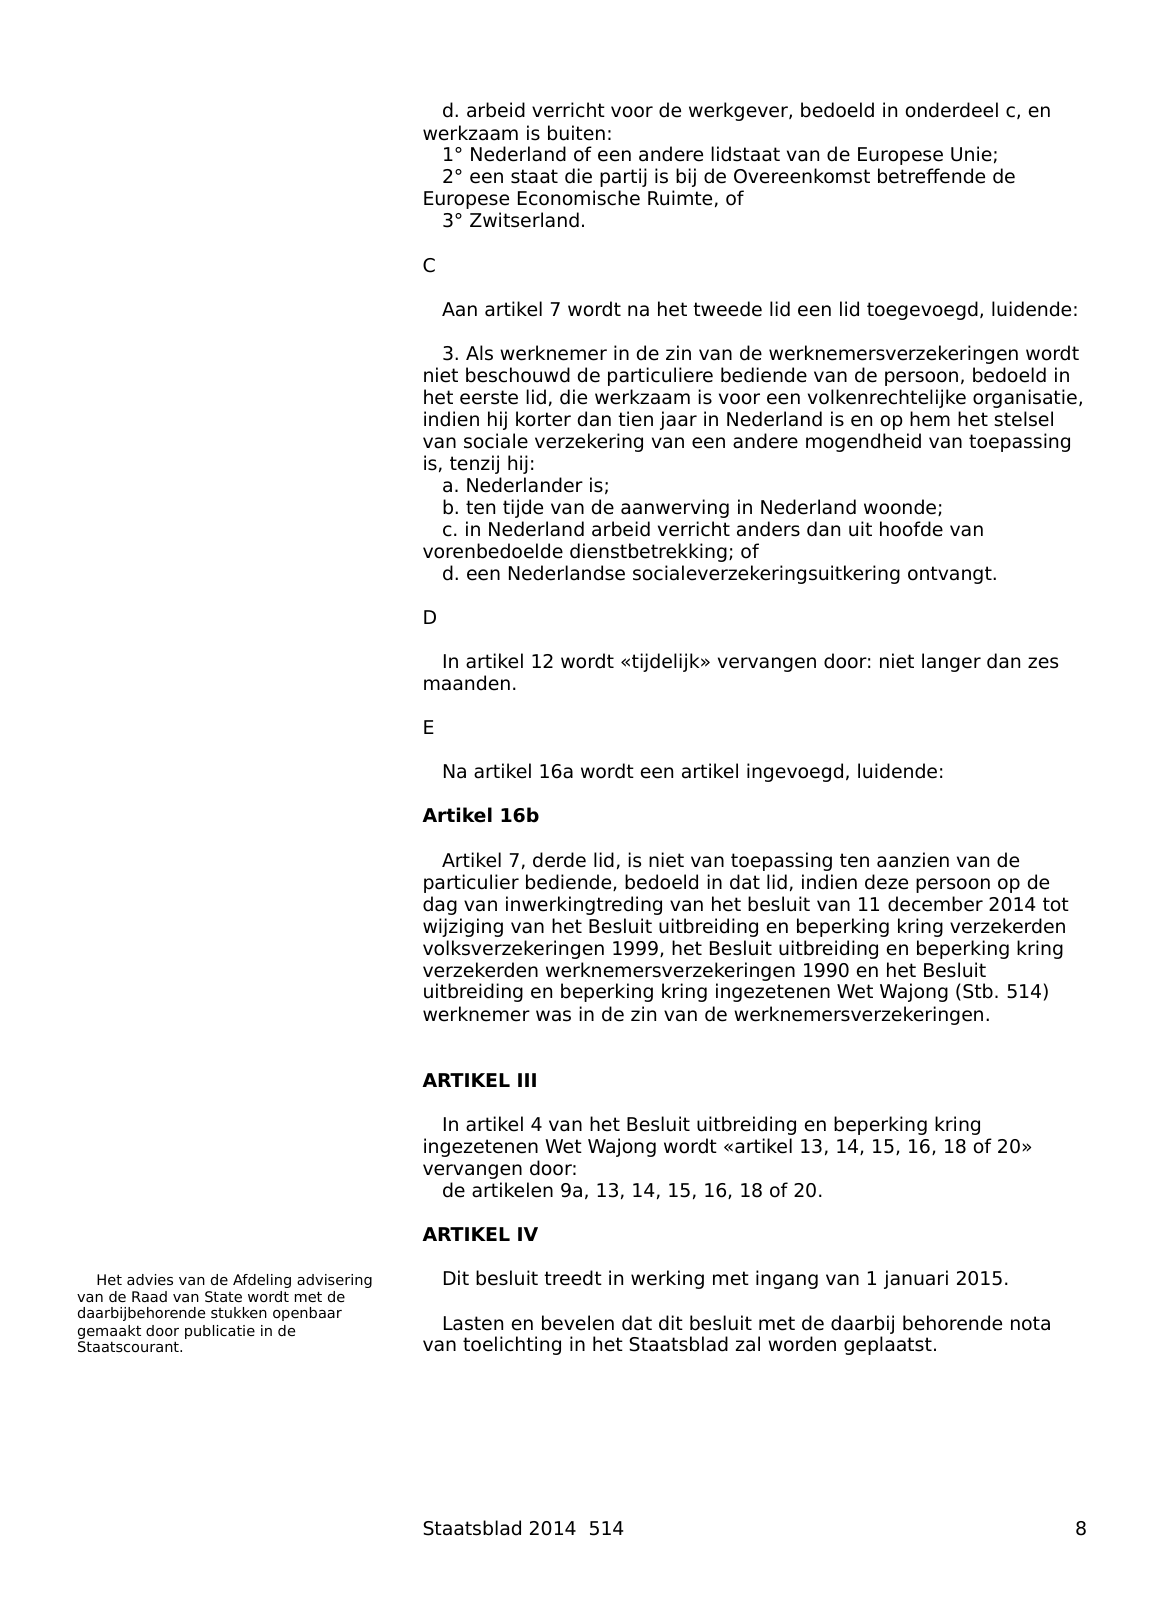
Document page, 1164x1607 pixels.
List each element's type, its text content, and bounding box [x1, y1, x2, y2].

text Artikel 7, derde lid, is niet van toepassing ten aanzien van de particulier bediende, bedoeld in dat lid, indien deze persoon op de dag van inwerkingtreding van het besluit van 11 december 2014 tot wijziging van het Besluit uitbreiding en beperking kring verzekerden volksverzekeringen 1999, het Besluit uitbreiding en beperking kring verzekerden werknemersverzekeringen 1990 en het Besluit uitbreiding en beperking kring ingezetenen Wet Wajong (Stb. 514) werknemer was in de zin van de werknemersverzekeringen. [422, 849, 1087, 1025]
text d. arbeid verricht voor de werkgever, bedoeld in onderdeel c, en werkzaam is buiten: [422, 100, 1087, 144]
subtitle Artikel 16b [422, 805, 1087, 827]
text Lasten en bevelen dat dit besluit met de daarbij behorende nota van toelichting in het Staatsblad zal worden geplaatst. [422, 1312, 1087, 1356]
subtitle ARTIKEL III [422, 1070, 1087, 1092]
text In artikel 4 van het Besluit uitbreiding en beperking kring ingezetenen Wet Wajong wordt «artikel 13, 14, 15, 16, 18 of 20» vervangen door: [422, 1114, 1087, 1180]
text 1° Nederland of een andere lidstaat van de Europese Unie; [422, 144, 1087, 166]
text Na artikel 16a wordt een artikel ingevoegd, luidende: [422, 761, 1087, 783]
text E [422, 717, 1087, 739]
text b. ten tijde van de aanwerving in Nederland woonde; [422, 497, 1087, 519]
text In artikel 12 wordt «tijdelijk» vervangen door: niet langer dan zes maanden. [422, 651, 1087, 695]
text c. in Nederland arbeid verricht anders dan uit hoofde van vorenbedoelde dienstbetrekking; of [422, 519, 1087, 563]
subtitle ARTIKEL IV [422, 1224, 1087, 1246]
text 3° Zwitserland. [422, 210, 1087, 232]
text Dit besluit treedt in werking met ingang van 1 januari 2015. [422, 1268, 1087, 1290]
text a. Nederlander is; [422, 475, 1087, 497]
text D [422, 607, 1087, 629]
text 2° een staat die partij is bij de Overeenkomst betreffende de Europese Economische Ruimte, of [422, 166, 1087, 210]
text 3. Als werknemer in de zin van de werknemersverzekeringen wordt niet beschouwd de particuliere bediende van de persoon, bedoeld in het eerste lid, die werkzaam is voor een volkenrechtelijke organisatie, indien hij korter dan tien jaar in Nederland is en op hem het stelsel van sociale verzekering van een andere mogendheid van toepassing is, tenzij hij: [422, 343, 1087, 475]
text d. een Nederlandse socialeverzekeringsuitkering ontvangt. [422, 563, 1087, 584]
text Het advies van de Afdeling advisering van de Raad van State wordt met de daarbijbehorende stukken openbaar gemaakt door publicatie in de Staatscourant. [77, 1271, 396, 1356]
text de artikelen 9a, 13, 14, 15, 16, 18 of 20. [422, 1180, 1087, 1202]
text Aan artikel 7 wordt na het tweede lid een lid toegevoegd, luidende: [422, 299, 1087, 321]
text C [422, 254, 1087, 276]
